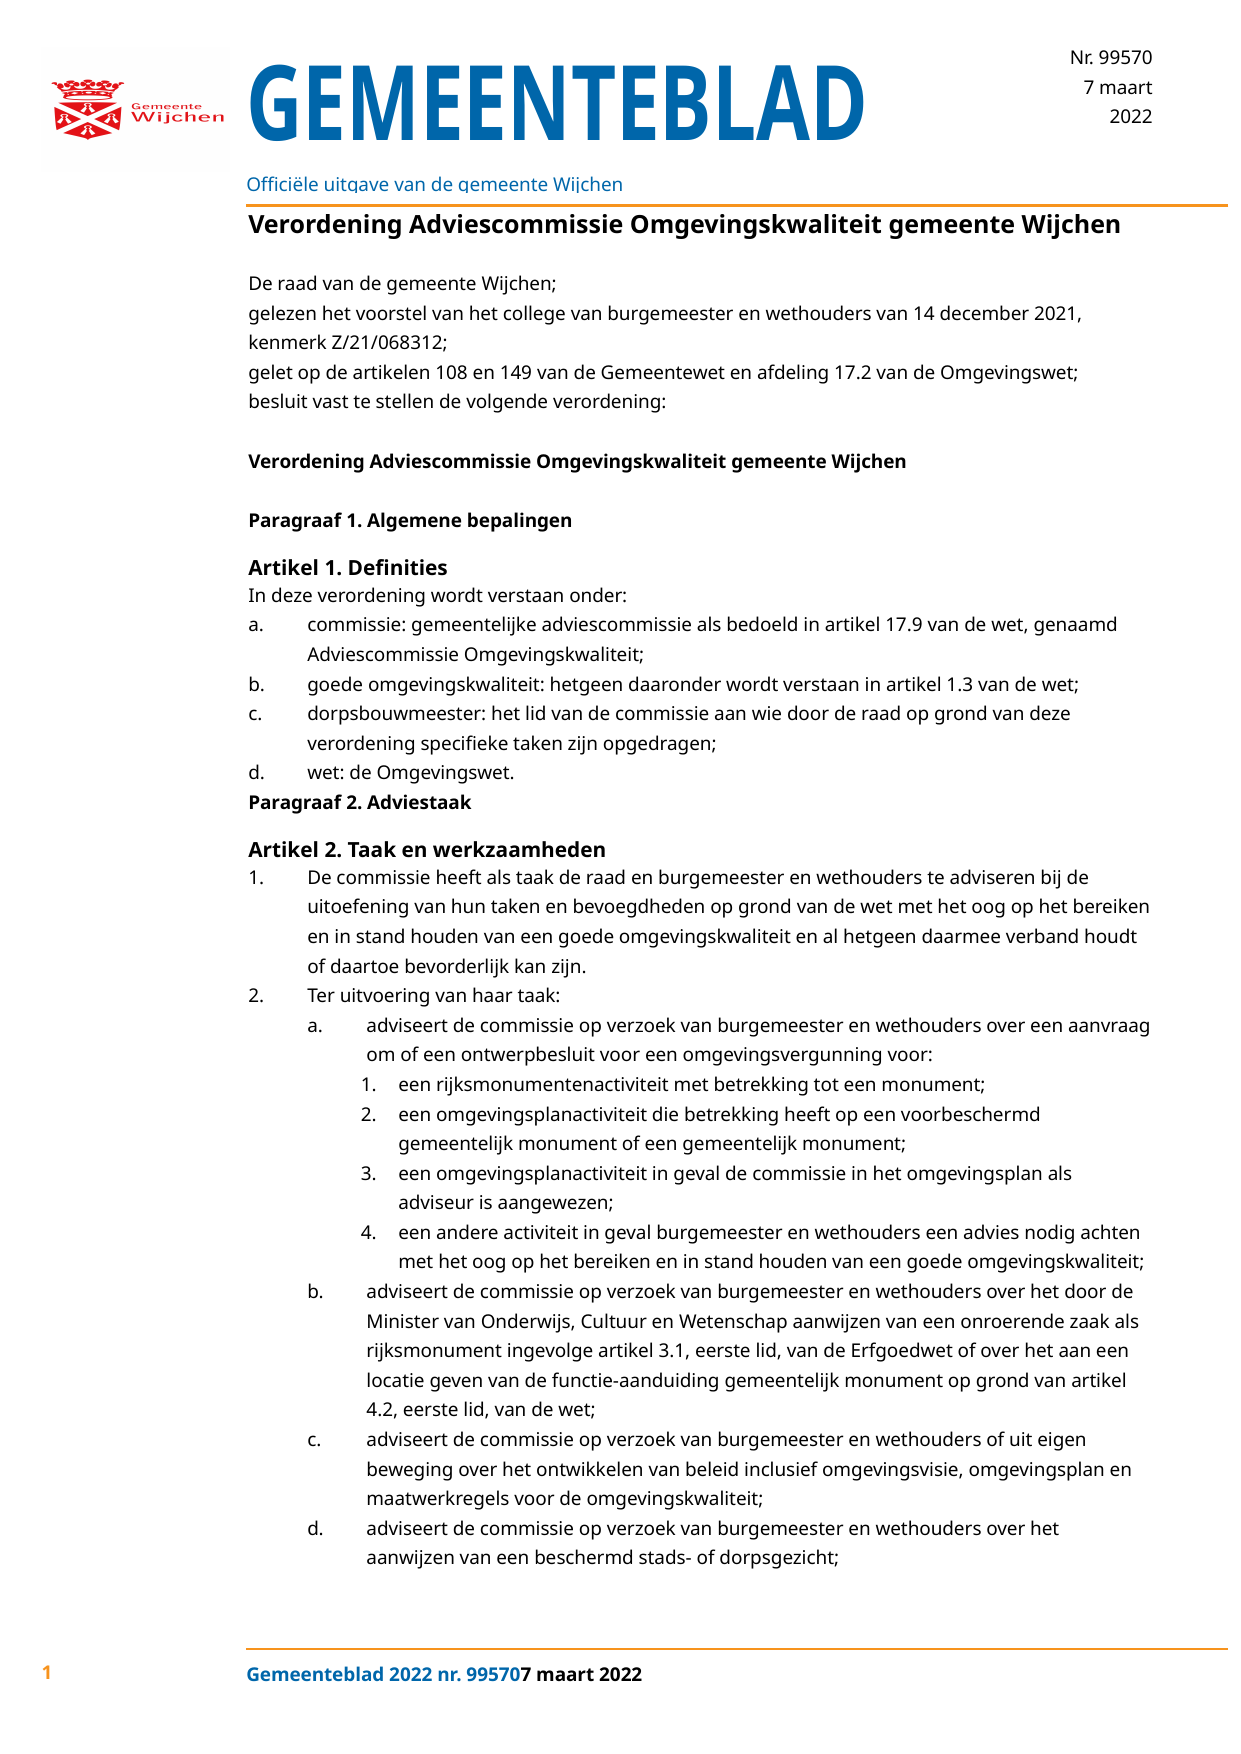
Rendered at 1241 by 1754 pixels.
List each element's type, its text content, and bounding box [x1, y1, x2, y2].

picture [41, 47, 231, 172]
text Artikel 1. Definities [248, 553, 1152, 582]
text Verordening Adviescommissie Omgevingskwaliteit gemeente Wijchen [248, 207, 1152, 241]
text gelet op de artikelen 108 en 149 van de Gemeentewet en afdeling 17.2 van de Omgevingswet; [248, 359, 1152, 385]
text Paragraaf 1. Algemene bepalingen [248, 507, 1152, 533]
list adviseert de commissie op verzoek van burgemeester en wethouders over het aanwijzen van een beschermd stads- of dorpsgezicht; [307, 1515, 1152, 1570]
text Verordening Adviescommissie Omgevingskwaliteit gemeente Wijchen [248, 448, 1152, 473]
list een andere activiteit in geval burgemeester en wethouders een advies nodig achten met het oog op het bereiken en in stand houden van een goede omgevingskwaliteit; [361, 1219, 1152, 1274]
text In deze verordening wordt verstaan onder: [248, 582, 1152, 608]
list een rijksmonumentenactiviteit met betrekking tot een monument; [361, 1071, 1152, 1097]
text De raad van de gemeente Wijchen; [248, 270, 1152, 296]
text besluit vast te stellen de volgende verordening: [248, 389, 1152, 414]
text gelezen het voorstel van het college van burgemeester en wethouders van 14 december 2021, kenmerk Z/21/068312; [248, 300, 1152, 355]
list een omgevingsplanactiviteit in geval de commissie in het omgevingsplan als adviseur is aangewezen; [361, 1160, 1152, 1215]
list De commissie heeft als taak de raad en burgemeester en wethouders te adviseren bij de uitoefening van hun taken en bevoegdheden op grond van de wet met het oog op het bereiken en in stand houden van een goede omgevingskwaliteit en al hetgeen daarmee verband houdt of daartoe bevorderlijk kan zijn. [248, 864, 1152, 978]
text Artikel 2. Taak en werkzaamheden [248, 836, 1152, 864]
list adviseert de commissie op verzoek van burgemeester en wethouders over een aanvraag om of een ontwerpbesluit voor een omgevingsvergunning voor: [307, 1012, 1152, 1067]
list adviseert de commissie op verzoek van burgemeester en wethouders of uit eigen beweging over het ontwikkelen van beleid inclusief omgevingsvisie, omgevingsplan en maatwerkregels voor de omgevingskwaliteit; [307, 1426, 1152, 1511]
list adviseert de commissie op verzoek van burgemeester en wethouders over het door de Minister van Onderwijs, Cultuur en Wetenschap aanwijzen van een onroerende zaak als rijksmonument ingevolge artikel 3.1, eerste lid, van de Erfgoedwet of over het aan een locatie geven van de functie-aanduiding gemeentelijk monument op grond van artikel 4.2, eerste lid, van de wet; [307, 1278, 1152, 1422]
text Paragraaf 2. Adviestaak [248, 789, 1152, 815]
list wet: de Omgevingswet. [248, 759, 1152, 785]
list goede omgevingskwaliteit: hetgeen daaronder wordt verstaan in artikel 1.3 van de wet; [248, 671, 1152, 696]
list dorpsbouwmeester: het lid van de commissie aan wie door de raad op grond van deze verordening specifieke taken zijn opgedragen; [248, 700, 1152, 756]
list Ter uitvoering van haar taak: [248, 982, 1152, 1008]
list een omgevingsplanactiviteit die betrekking heeft op een voorbeschermd gemeentelijk monument of een gemeentelijk monument; [361, 1101, 1152, 1156]
list commissie: gemeentelijke adviescommissie als bedoeld in artikel 17.9 van de wet, genaamd Adviescommissie Omgevingskwaliteit; [248, 612, 1152, 667]
